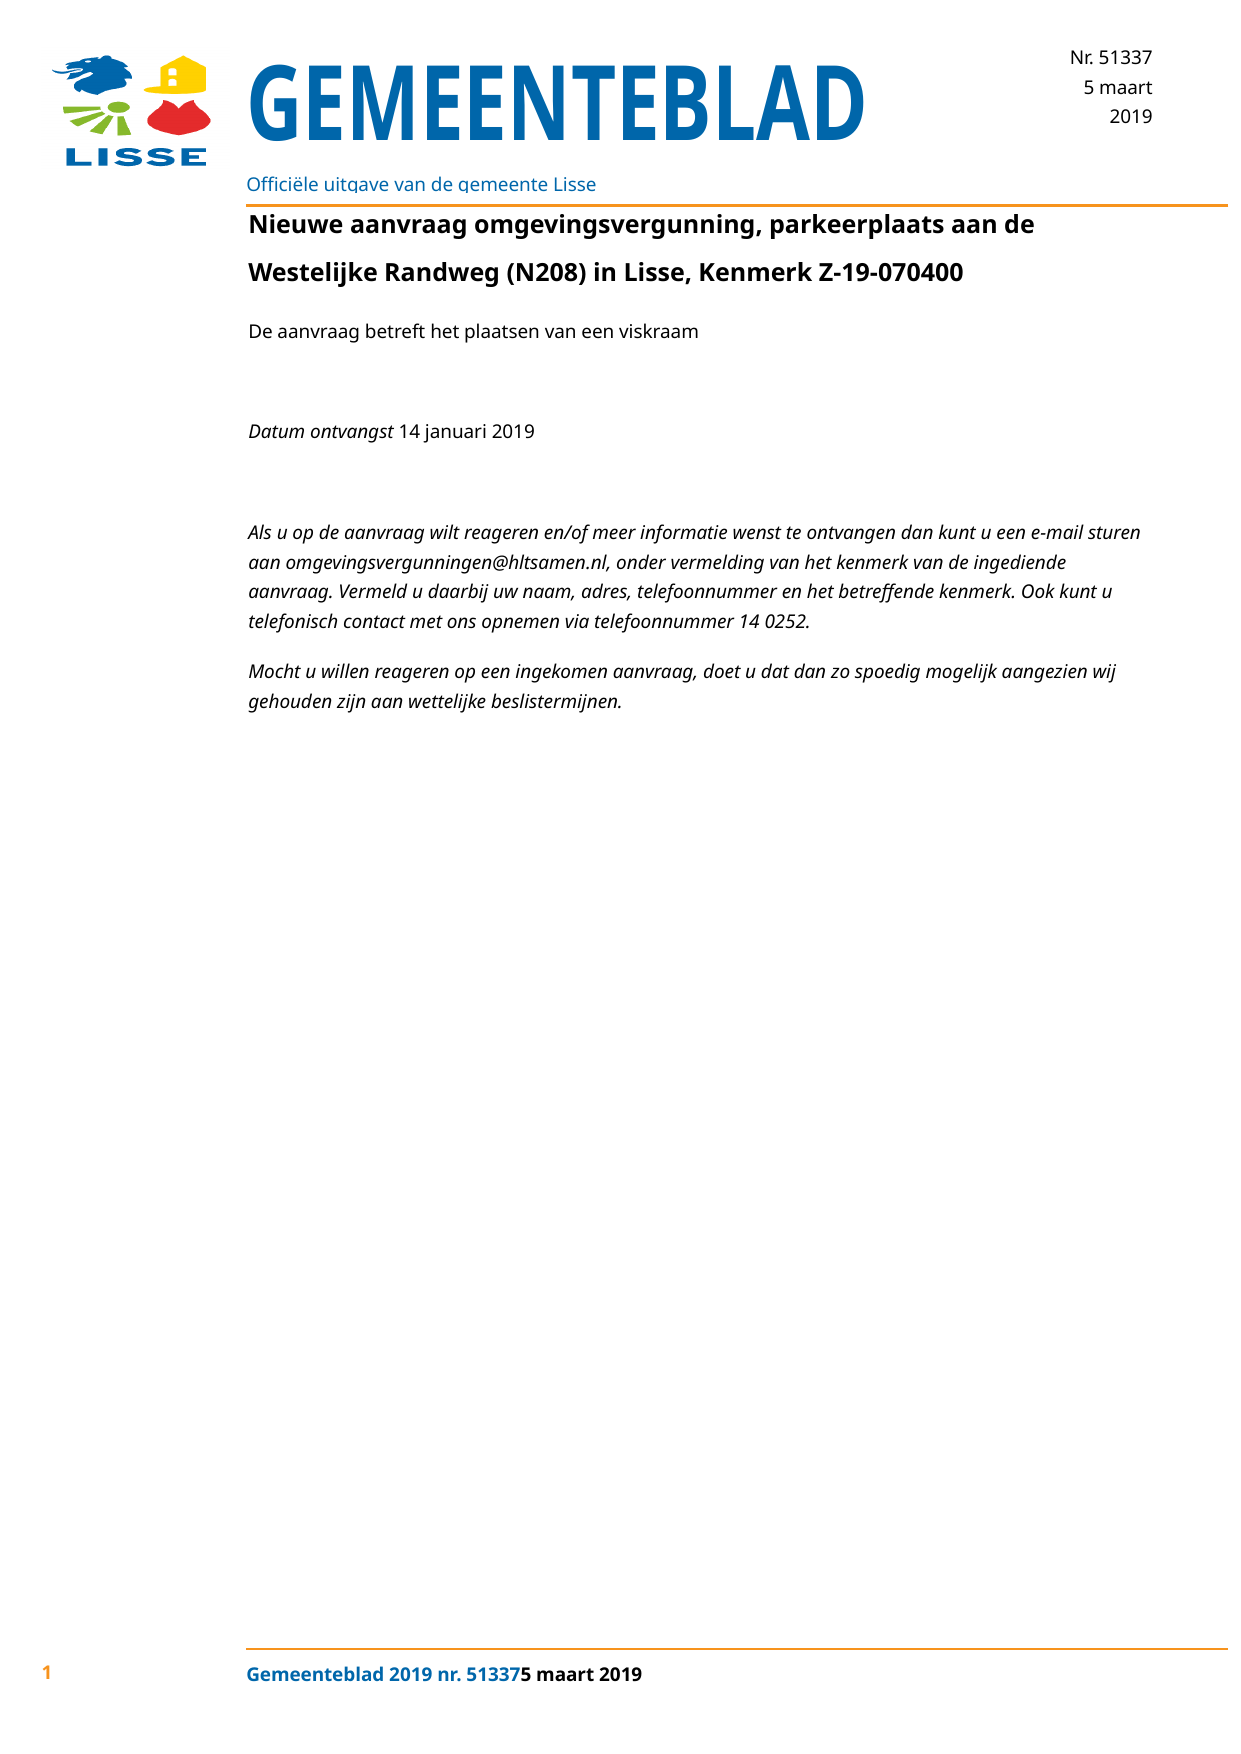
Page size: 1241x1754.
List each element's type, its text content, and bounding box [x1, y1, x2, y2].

text Datum ontvangst 14 januari 2019 [248, 419, 1152, 444]
text Als u op de aanvraag wilt reageren en/of meer informatie wenst te ontvangen dan kunt u een e-mail sturen aan omgevingsvergunningen@hltsamen.nl, onder vermelding van het kenmerk van de ingediende aanvraag. Vermeld u daarbij uw naam, adres, telefoonnummer en het betreffende kenmerk. Ook kunt u telefonisch contact met ons opnemen via telefoonnummer 14 0252. [248, 519, 1152, 634]
picture [41, 47, 231, 172]
text Mocht u willen reageren op een ingekomen aanvraag, doet u dat dan zo spoedig mogelijk aangezien wij gehouden zijn aan wettelijke beslistermijnen. [248, 659, 1152, 714]
text De aanvraag betreft het plaatsen van een viskraam [248, 318, 1152, 344]
text Nieuwe aanvraag omgevingsvergunning, parkeerplaats aan de Westelijke Randweg (N208) in Lisse, Kenmerk Z-19-070400 [248, 207, 1152, 288]
